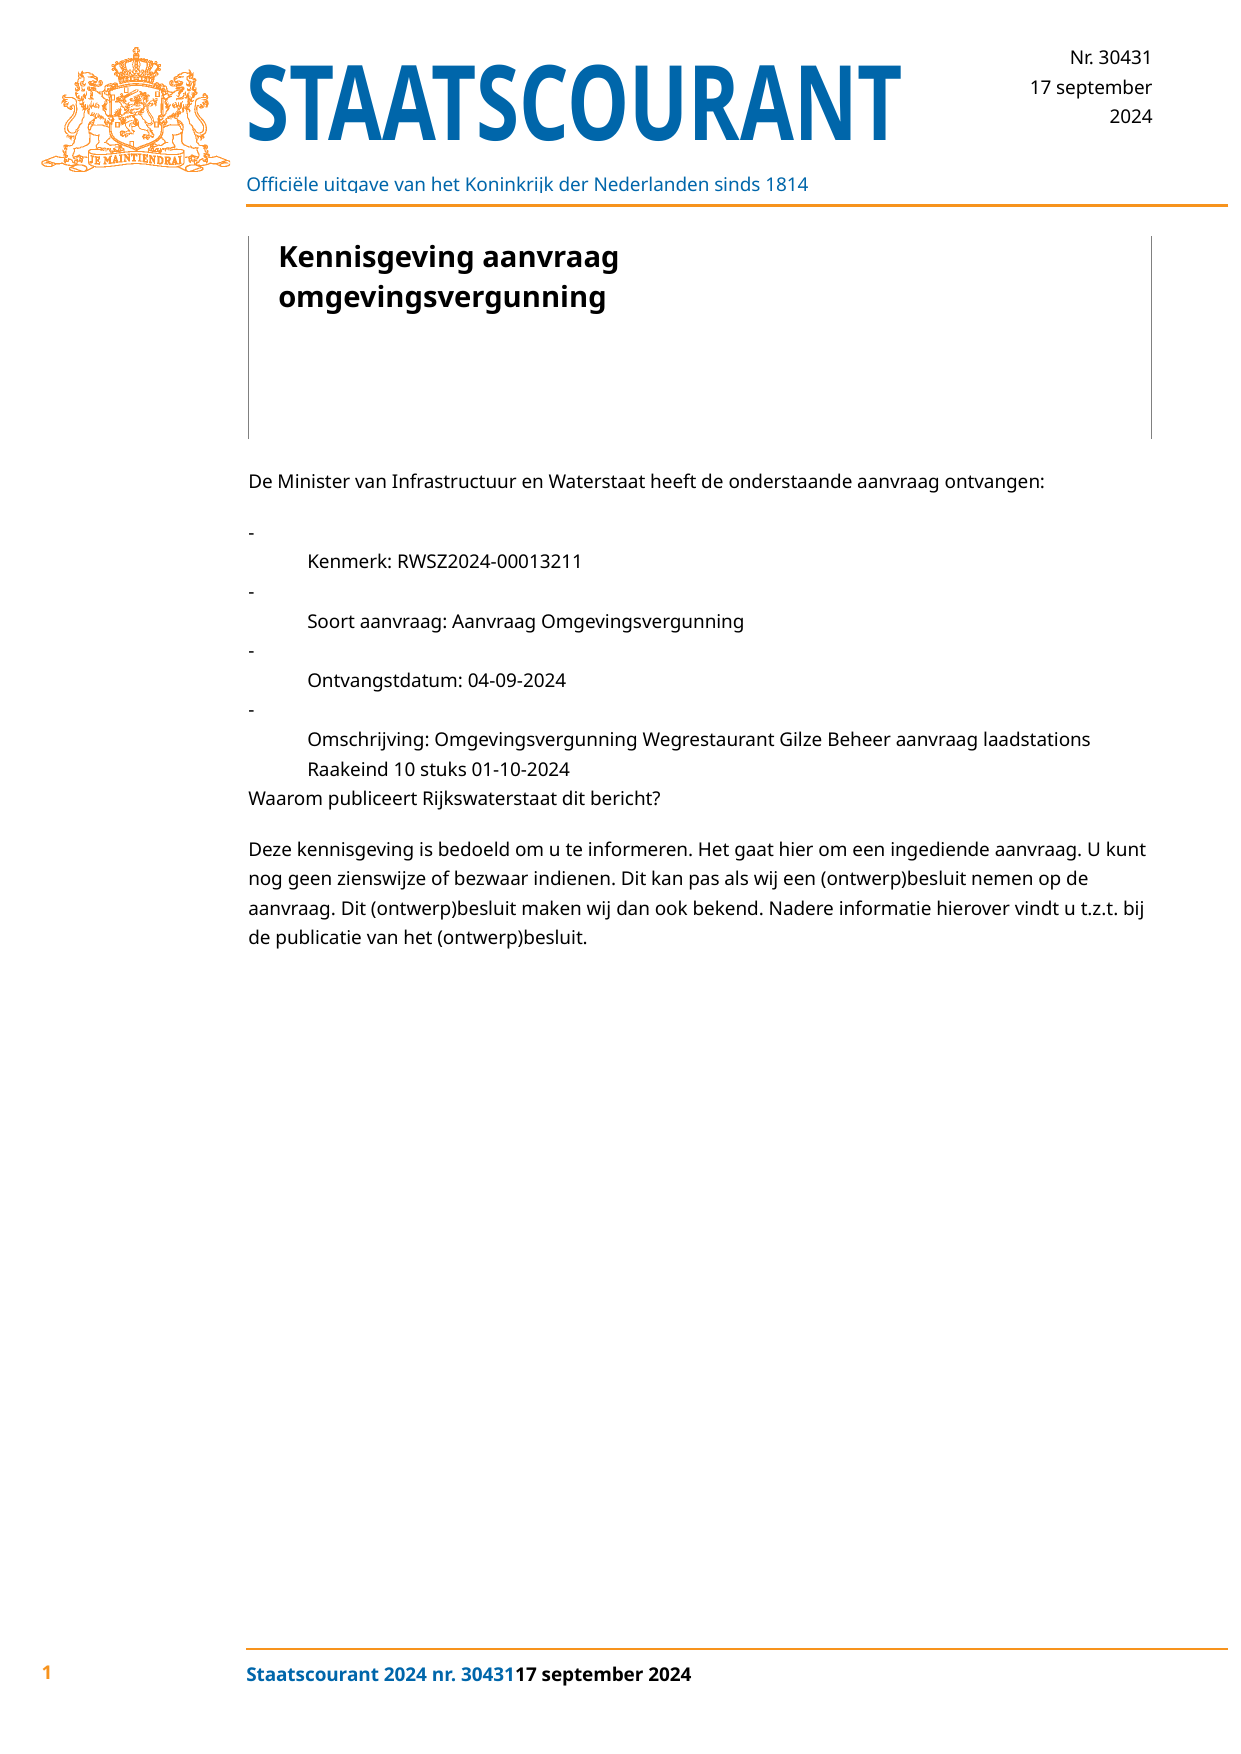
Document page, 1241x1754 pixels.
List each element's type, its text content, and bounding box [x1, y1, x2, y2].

list Ontvangstdatum: 04-09-2024 [248, 667, 1152, 693]
picture [41, 47, 231, 172]
text Deze kennisgeving is bedoeld om u te informeren. Het gaat hier om een ingediende aanvraag. U kunt nog geen zienswijze of bezwaar indienen. Dit kan pas als wij een (ontwerp)besluit nemen op de aanvraag. Dit (ontwerp)besluit maken wij dan ook bekend. Nadere informatie hierover vindt u t.z.t. bij de publicatie van het (ontwerp)besluit. [248, 836, 1152, 950]
table_header [850, 236, 912, 413]
list Omschrijving: Omgevingsvergunning Wegrestaurant Gilze Beheer aanvraag laadstations Raakeind 10 stuks 01-10-2024 [248, 726, 1152, 781]
text De Minister van Infrastructuur en Waterstaat heeft de onderstaande aanvraag ontvangen: [248, 469, 1152, 494]
list Soort aanvraag: Aanvraag Omgevingsvergunning [248, 608, 1152, 633]
table_header Kennisgeving aanvraag omgevingsvergunning [249, 236, 850, 439]
picture [912, 236, 1090, 414]
table_header [850, 414, 1151, 439]
text Waarom publiceert Rijkswaterstaat dit bericht? [248, 785, 1152, 811]
list Kenmerk: RWSZ2024-00013211 [248, 549, 1152, 574]
table_header [1090, 236, 1151, 413]
